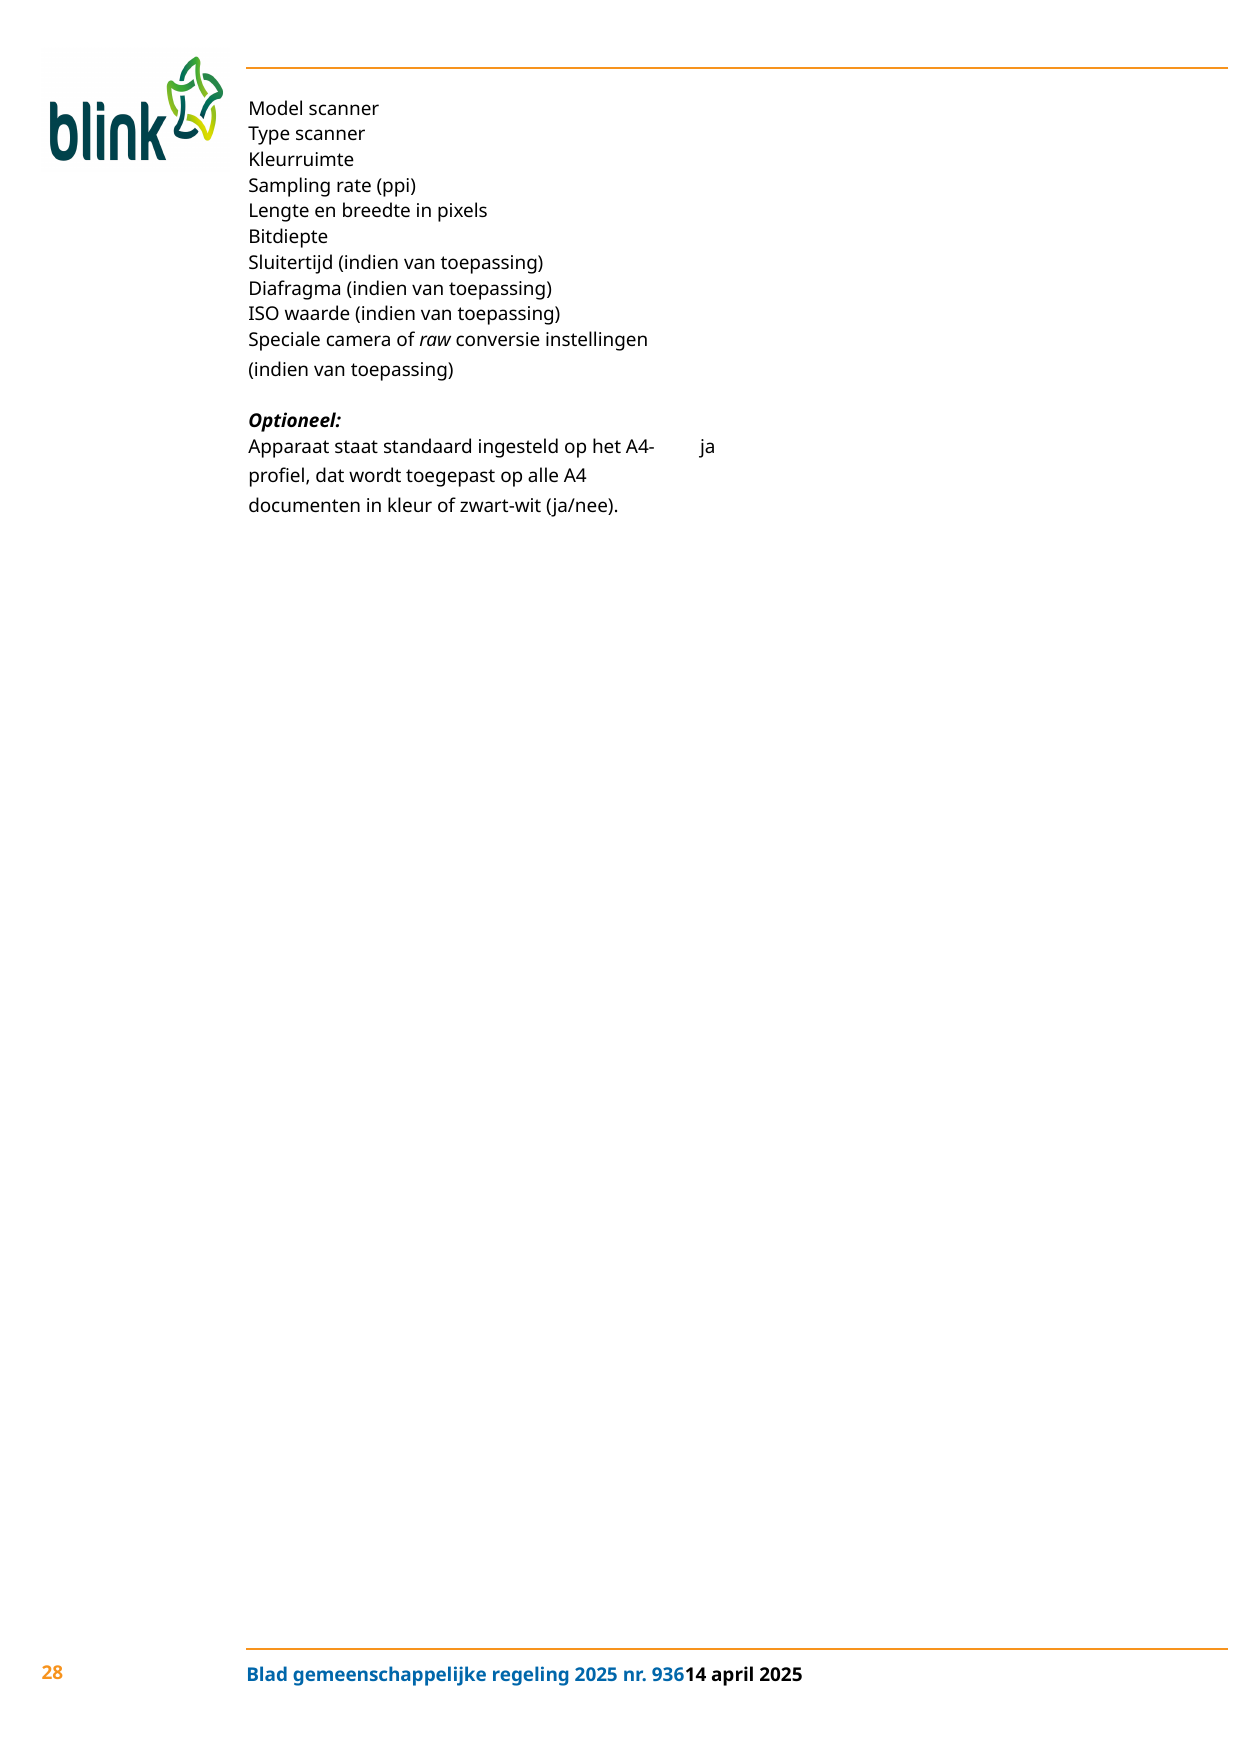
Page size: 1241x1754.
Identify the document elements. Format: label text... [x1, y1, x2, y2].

table_cell ja [700, 433, 1152, 518]
table_cell Apparaat staat standaard ingesteld op het A4-profiel, dat wordt toegepast op alle A4 documenten in kleur of zwart-wit (ja/nee). [248, 433, 700, 518]
table_cell [700, 301, 1152, 326]
table_cell [700, 172, 1152, 198]
table_cell [700, 275, 1152, 301]
table_cell Lengte en breedte in pixels [248, 198, 700, 223]
table_cell ISO waarde (indien van toepassing) [248, 301, 700, 326]
table_cell [248, 382, 700, 407]
table_cell [700, 249, 1152, 275]
table_cell [700, 224, 1152, 249]
picture [41, 47, 231, 172]
table_cell [700, 382, 1152, 407]
table_cell Speciale camera of raw conversie instellingen (indien van toepassing) [248, 326, 700, 382]
table_cell [700, 95, 1152, 121]
table_cell Sluitertijd (indien van toepassing) [248, 249, 700, 275]
table_cell Bitdiepte [248, 224, 700, 249]
table_cell [700, 408, 1152, 433]
table_cell [700, 326, 1152, 382]
table_cell Sampling rate (ppi) [248, 172, 700, 198]
table_cell [700, 121, 1152, 146]
table_cell Model scanner [248, 95, 700, 121]
table_cell [700, 198, 1152, 223]
table_cell Diafragma (indien van toepassing) [248, 275, 700, 301]
table_cell Optioneel: [248, 408, 700, 433]
table_cell [700, 146, 1152, 172]
table_cell Kleurruimte [248, 146, 700, 172]
table_cell Type scanner [248, 121, 700, 146]
